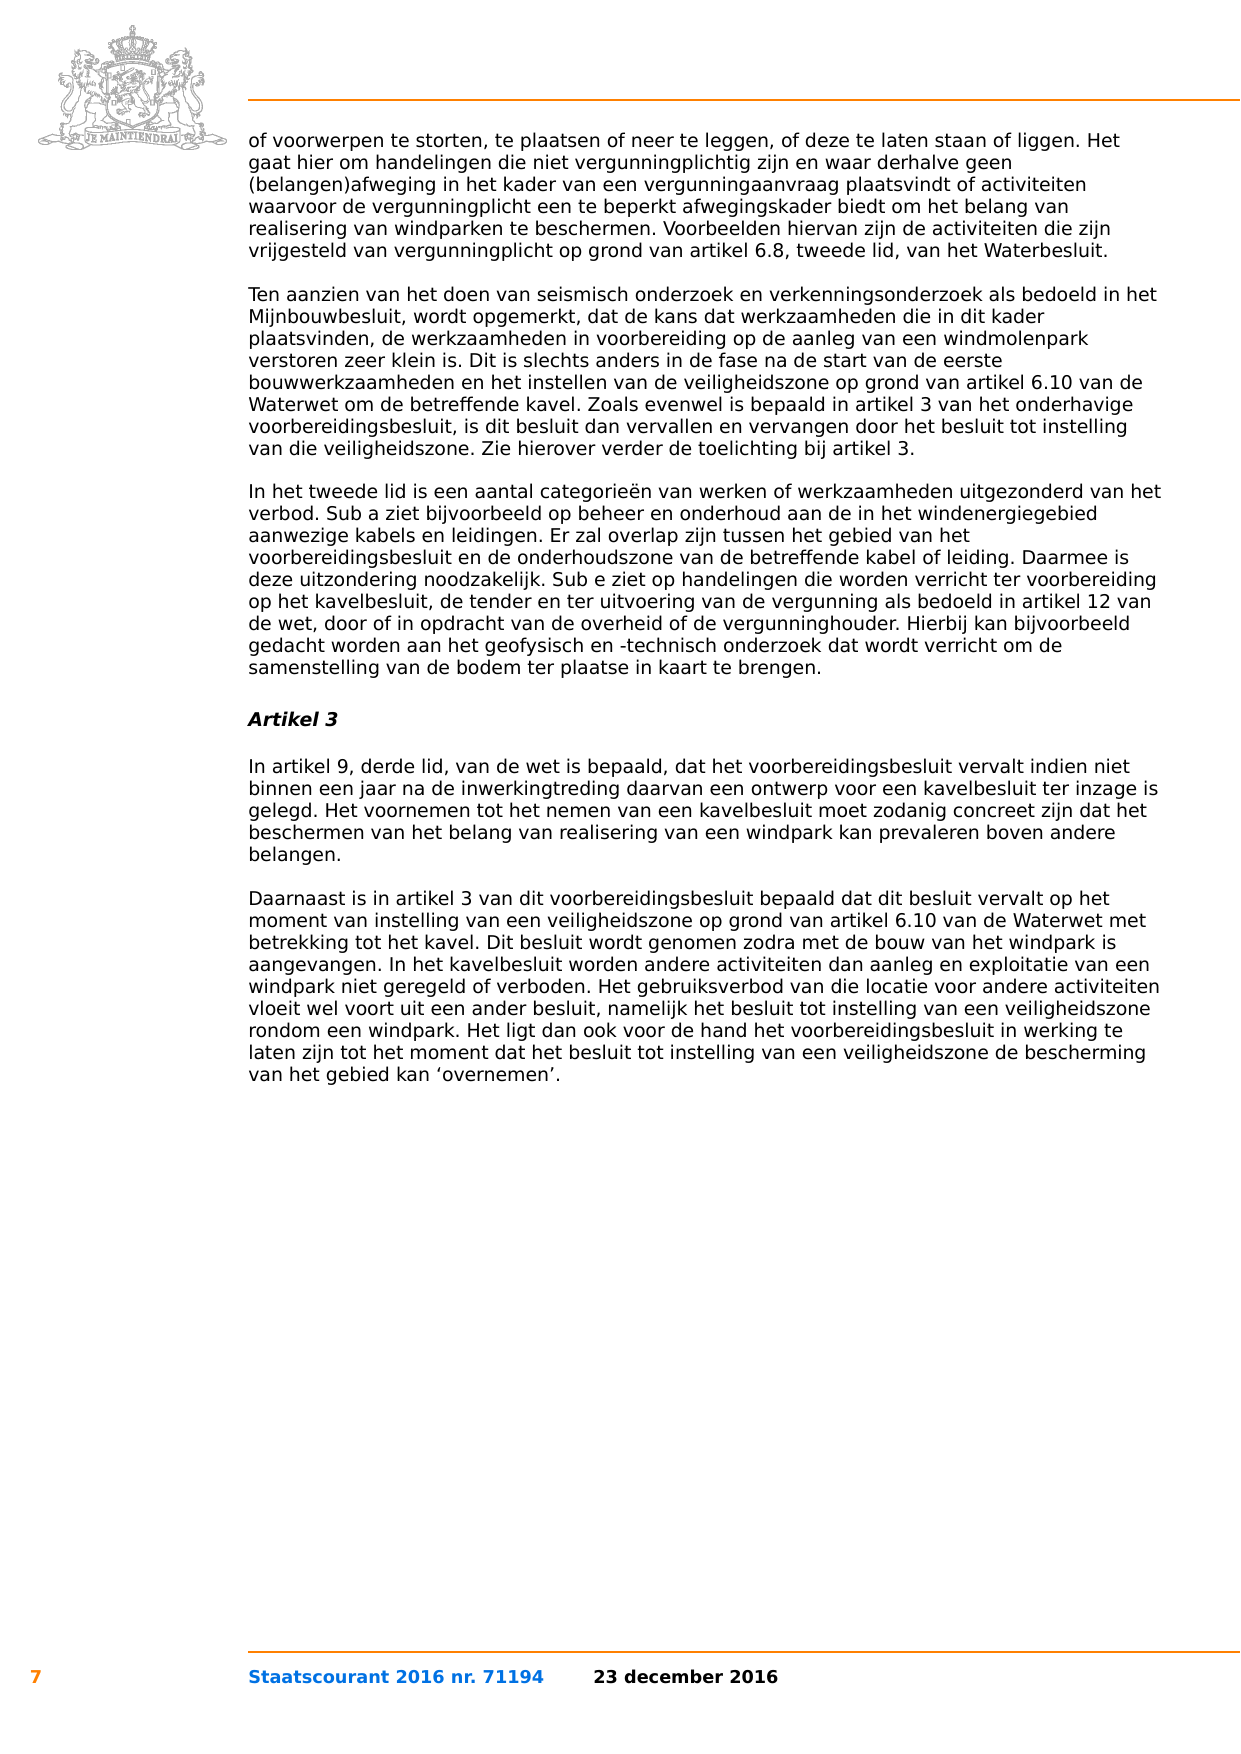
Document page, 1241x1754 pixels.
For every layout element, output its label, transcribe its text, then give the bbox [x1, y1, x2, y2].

text Ten aanzien van het doen van seismisch onderzoek en verkenningsonderzoek als bedoeld in het Mijnbouwbesluit, wordt opgemerkt, dat de kans dat werkzaamheden die in dit kader plaatsvinden, de werkzaamheden in voorbereiding op de aanleg van een windmolenpark verstoren zeer klein is. Dit is slechts anders in de fase na de start van de eerste bouwwerkzaamheden en het instellen van de veiligheidszone op grond van artikel 6.10 van de Waterwet om de betreffende kavel. Zoals evenwel is bepaald in artikel 3 van het onderhavige voorbereidingsbesluit, is dit besluit dan vervallen en vervangen door het besluit tot instelling van die veiligheidszone. Zie hierover verder de toelichting bij artikel 3. [248, 284, 1163, 459]
text In artikel 9, derde lid, van de wet is bepaald, dat het voorbereidingsbesluit vervalt indien niet binnen een jaar na de inwerkingtreding daarvan een ontwerp voor een kavelbesluit ter inzage is gelegd. Het voornemen tot het nemen van een kavelbesluit moet zodanig concreet zijn dat het beschermen van het belang van realisering van een windpark kan prevaleren boven andere belangen. [248, 756, 1163, 866]
subtitle Artikel 3 [248, 709, 1163, 731]
picture [38, 25, 227, 150]
text of voorwerpen te storten, te plaatsen of neer te leggen, of deze te laten staan of liggen. Het gaat hier om handelingen die niet vergunningplichtig zijn en waar derhalve geen (belangen)afweging in het kader van een vergunningaanvraag plaatsvindt of activiteiten waarvoor de vergunningplicht een te beperkt afwegingskader biedt om het belang van realisering van windparken te beschermen. Voorbeelden hiervan zijn de activiteiten die zijn vrijgesteld van vergunningplicht op grond van artikel 6.8, tweede lid, van het Waterbesluit. [248, 130, 1163, 262]
text Daarnaast is in artikel 3 van dit voorbereidingsbesluit bepaald dat dit besluit vervalt op het moment van instelling van een veiligheidszone op grond van artikel 6.10 van de Waterwet met betrekking tot het kavel. Dit besluit wordt genomen zodra met de bouw van het windpark is aangevangen. In het kavelbesluit worden andere activiteiten dan aanleg en exploitatie van een windpark niet geregeld of verboden. Het gebruiksverbod van die locatie voor andere activiteiten vloeit wel voort uit een ander besluit, namelijk het besluit tot instelling van een veiligheidszone rondom een windpark. Het ligt dan ook voor de hand het voorbereidingsbesluit in werking te laten zijn tot het moment dat het besluit tot instelling van een veiligheidszone de bescherming van het gebied kan ‘overnemen’. [248, 888, 1163, 1086]
text In het tweede lid is een aantal categorieën van werken of werkzaamheden uitgezonderd van het verbod. Sub a ziet bijvoorbeeld op beheer en onderhoud aan de in het windenergiegebied aanwezige kabels en leidingen. Er zal overlap zijn tussen het gebied van het voorbereidingsbesluit en de onderhoudszone van de betreffende kabel of leiding. Daarmee is deze uitzondering noodzakelijk. Sub e ziet op handelingen die worden verricht ter voorbereiding op het kavelbesluit, de tender en ter uitvoering van de vergunning als bedoeld in artikel 12 van de wet, door of in opdracht van de overheid of de vergunninghouder. Hierbij kan bijvoorbeeld gedacht worden aan het geofysisch en -technisch onderzoek dat wordt verricht om de samenstelling van de bodem ter plaatse in kaart te brengen. [248, 481, 1163, 679]
